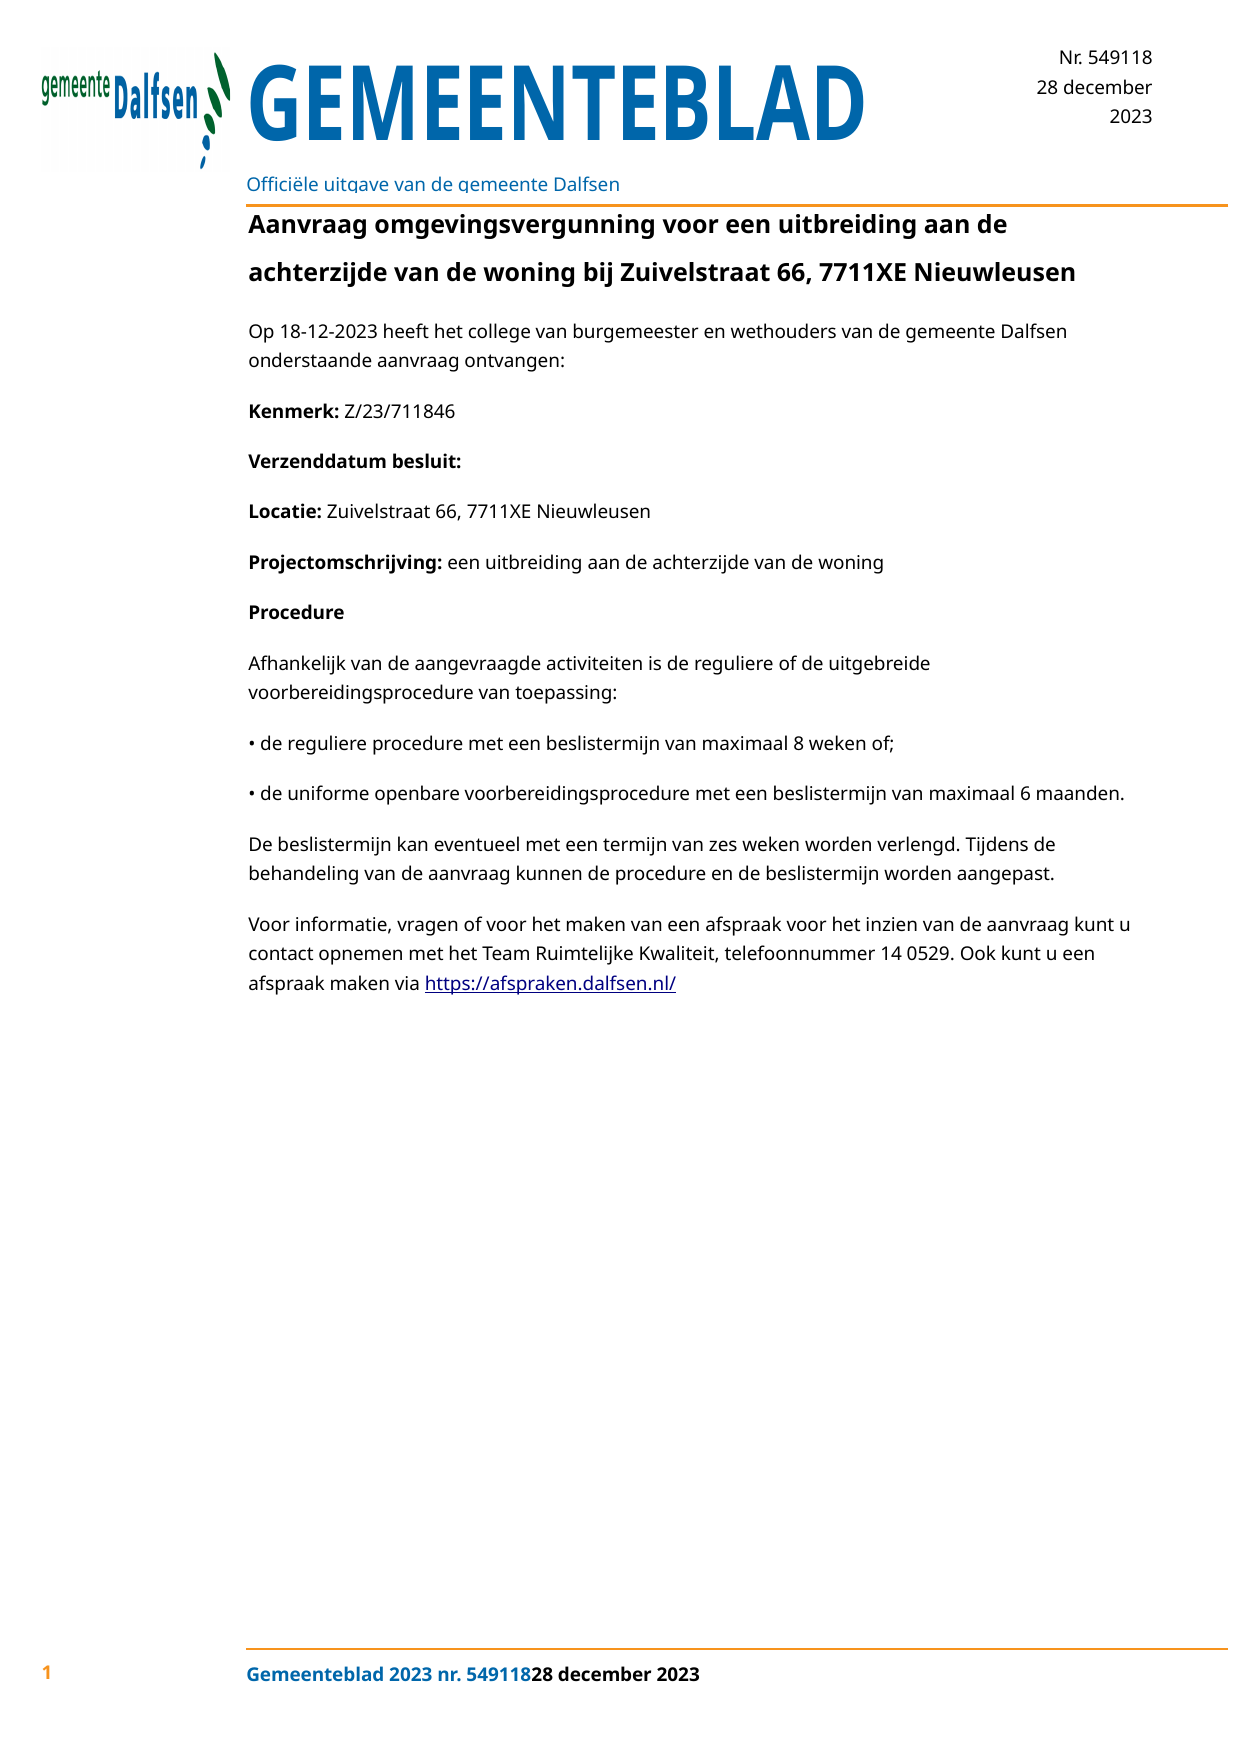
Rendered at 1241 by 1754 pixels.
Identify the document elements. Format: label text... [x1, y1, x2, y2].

picture [41, 47, 231, 172]
text Op 18-12-2023 heeft het college van burgemeester en wethouders van de gemeente Dalfsen onderstaande aanvraag ontvangen: [248, 318, 1152, 373]
text Aanvraag omgevingsvergunning voor een uitbreiding aan de achterzijde van de woning bij Zuivelstraat 66, 7711XE Nieuwleusen [248, 207, 1152, 288]
text Voor informatie, vragen of voor het maken van een afspraak voor het inzien van de aanvraag kunt u contact opnemen met het Team Ruimtelijke Kwaliteit, telefoonnummer 14 0529. Ook kunt u een afspraak maken via https://afspraken.dalfsen.nl/ [248, 911, 1152, 996]
text Procedure [248, 599, 1152, 625]
text Kenmerk: Z/23/711846 [248, 398, 1152, 424]
text Locatie: Zuivelstraat 66, 7711XE Nieuwleusen [248, 499, 1152, 524]
text De beslistermijn kan eventueel met een termijn van zes weken worden verlengd. Tijdens de behandeling van de aanvraag kunnen de procedure en de beslistermijn worden aangepast. [248, 831, 1152, 886]
text Verzenddatum besluit: [248, 448, 1152, 474]
text Afhankelijk van de aangevraagde activiteiten is de reguliere of de uitgebreide voorbereidingsprocedure van toepassing: [248, 650, 1152, 705]
text Projectomschrijving: een uitbreiding aan de achterzijde van de woning [248, 549, 1152, 575]
text • de uniforme openbare voorbereidingsprocedure met een beslistermijn van maximaal 6 maanden. [248, 780, 1152, 806]
text • de reguliere procedure met een beslistermijn van maximaal 8 weken of; [248, 730, 1152, 756]
